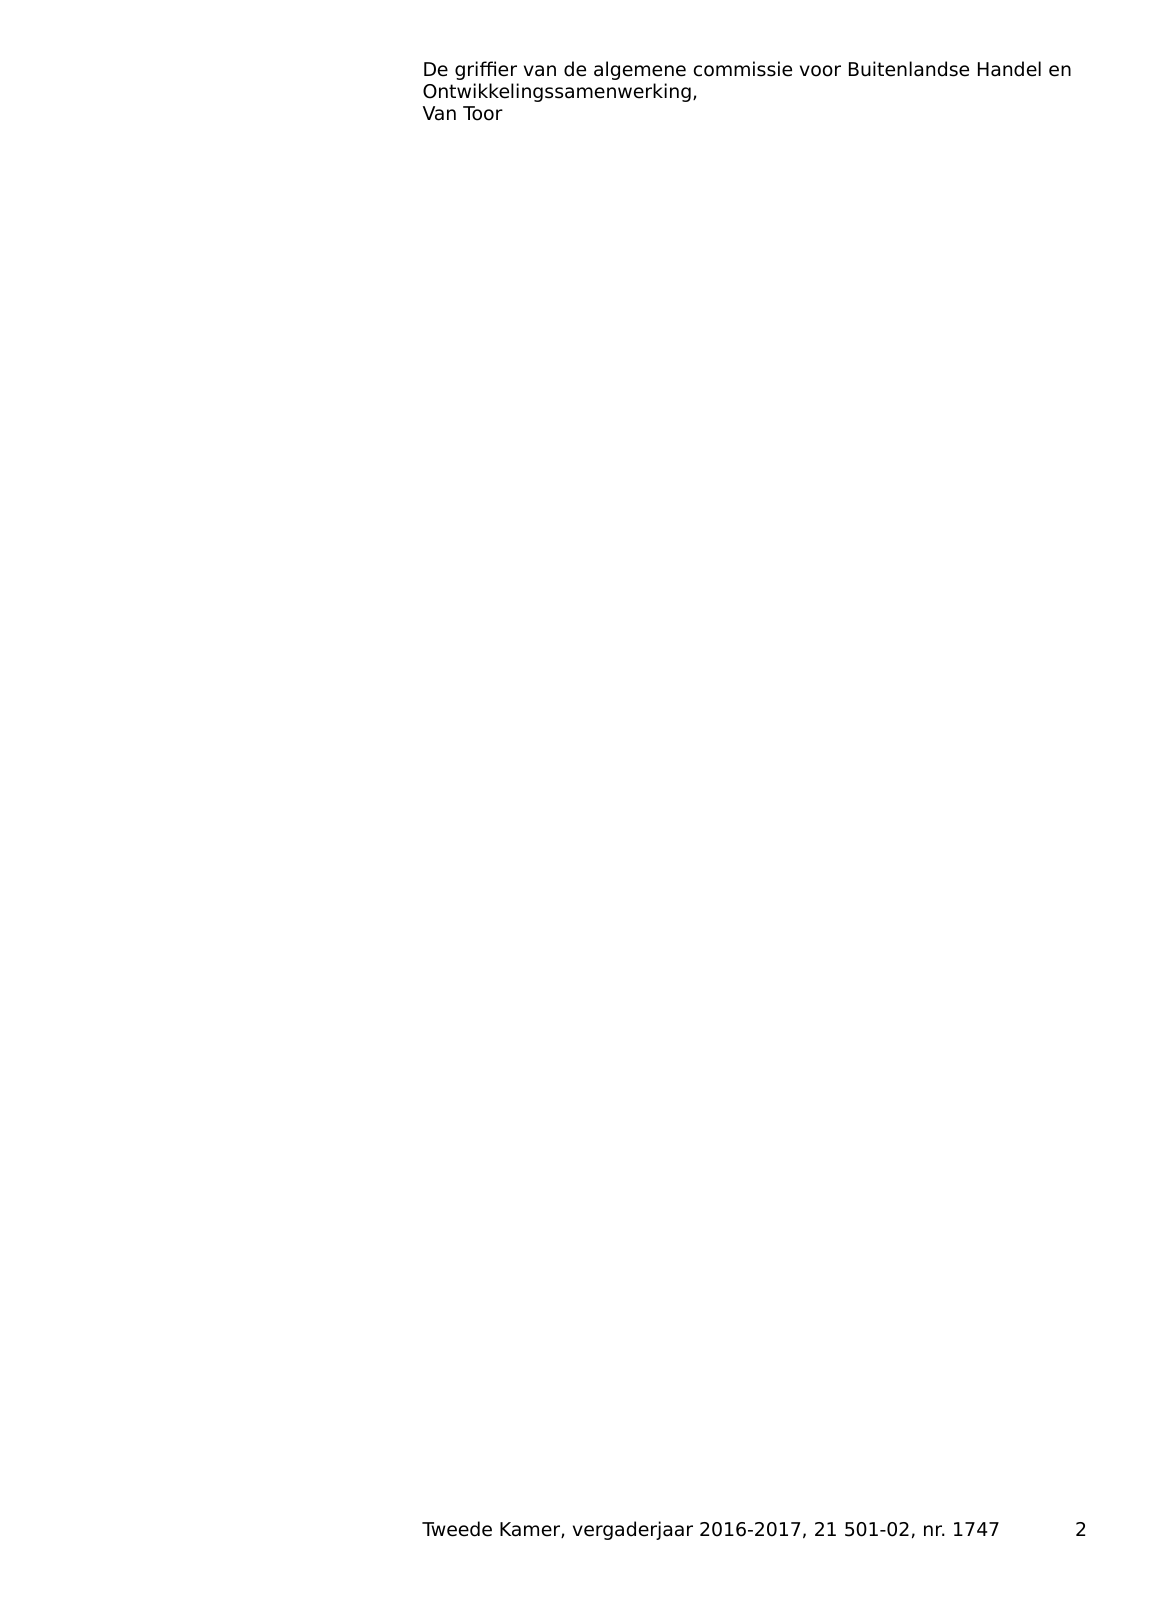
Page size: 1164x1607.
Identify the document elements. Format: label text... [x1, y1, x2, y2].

text De griffier van de algemene commissie voor Buitenlandse Handel en Ontwikkelingssamenwerking, Van Toor [422, 59, 1087, 125]
